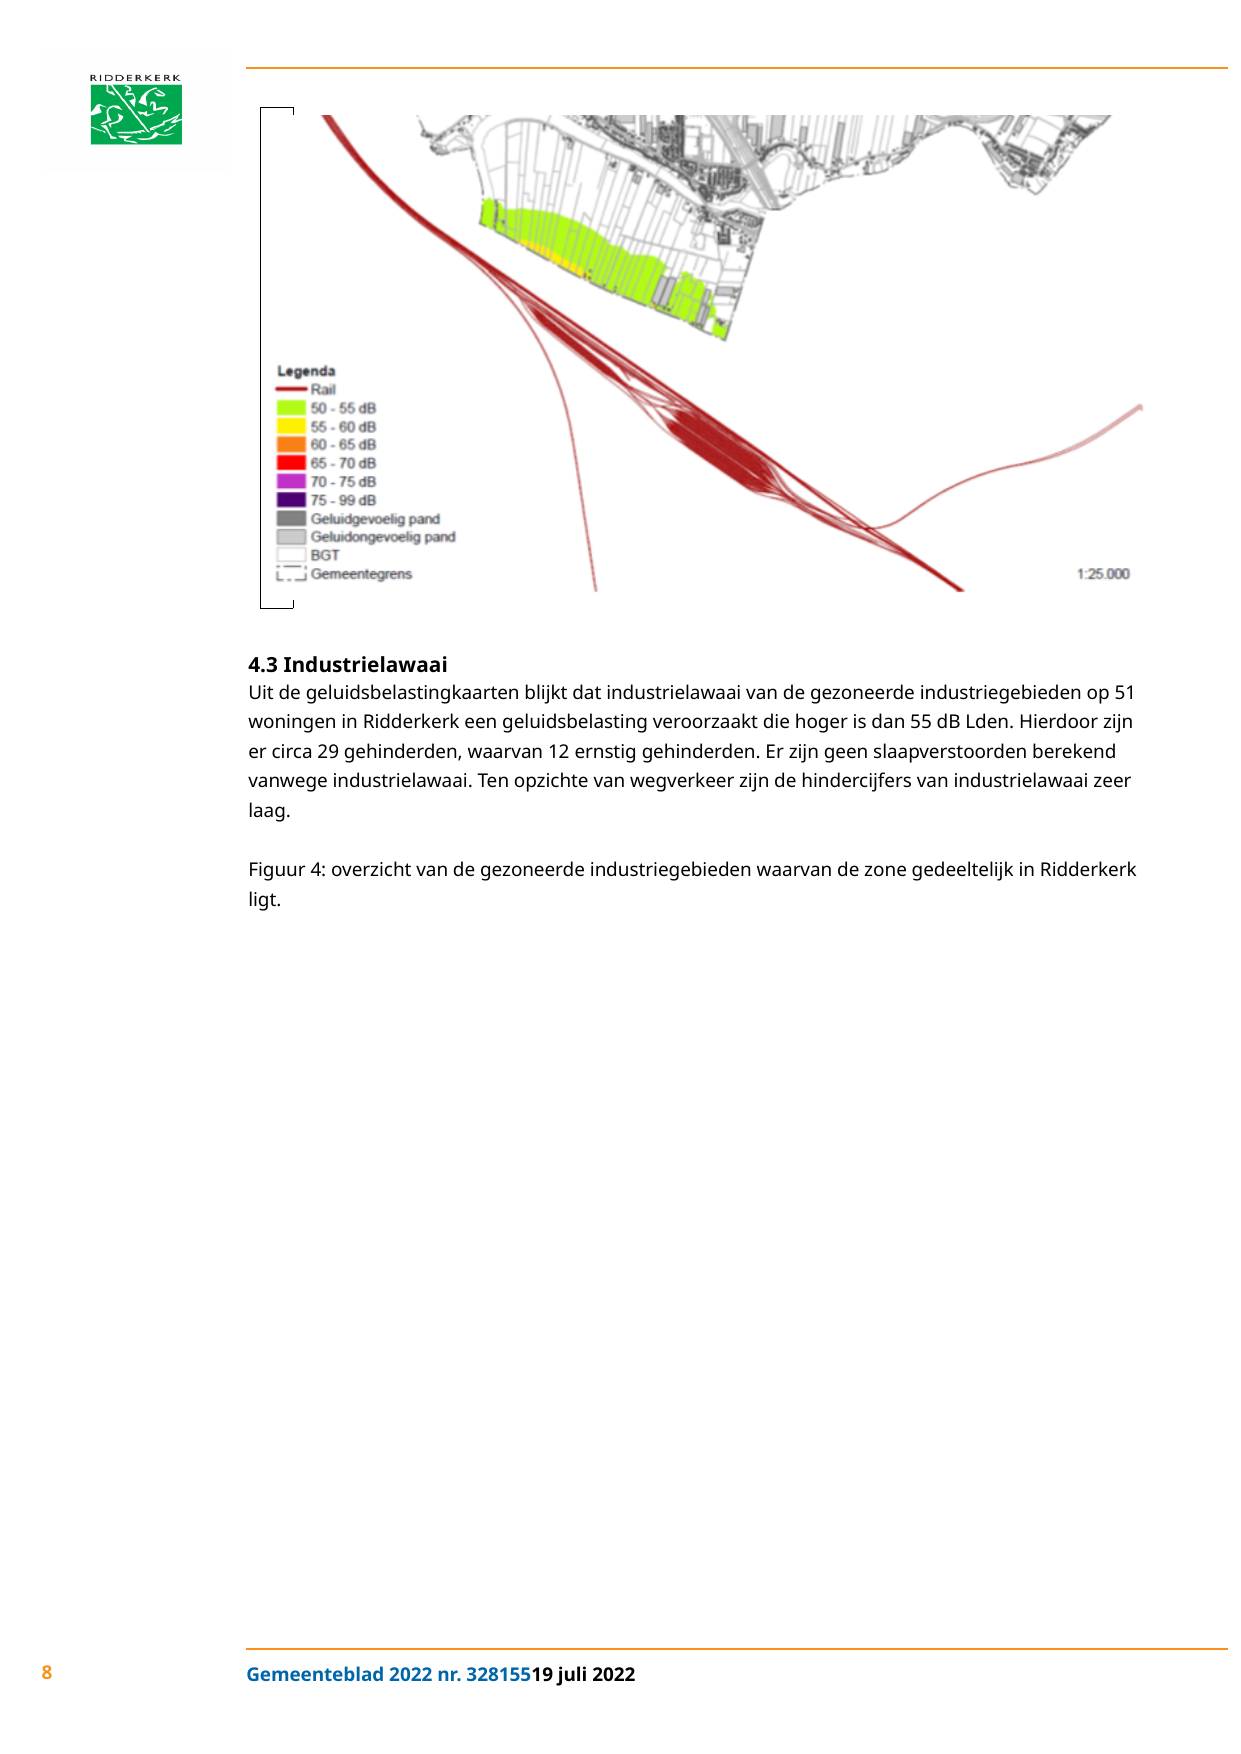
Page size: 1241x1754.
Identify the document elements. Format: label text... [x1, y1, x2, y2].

text 4.3 Industrielawaai [248, 650, 1152, 679]
picture [268, 115, 1155, 600]
picture [41, 47, 231, 172]
text Figuur 4: overzicht van de gezoneerde industriegebieden waarvan de zone gedeeltelijk in Ridderkerk ligt. [248, 856, 1152, 912]
text Uit de geluidsbelastingkaarten blijkt dat industrielawaai van de gezoneerde industriegebieden op 51 woningen in Ridderkerk een geluidsbelasting veroorzaakt die hoger is dan 55 dB Lden. Hierdoor zijn er circa 29 gehinderden, waarvan 12 ernstig gehinderden. Er zijn geen slaapverstoorden berekend vanwege industrielawaai. Ten opzichte van wegverkeer zijn de hindercijfers van industrielawaai zeer laag. [248, 679, 1152, 823]
